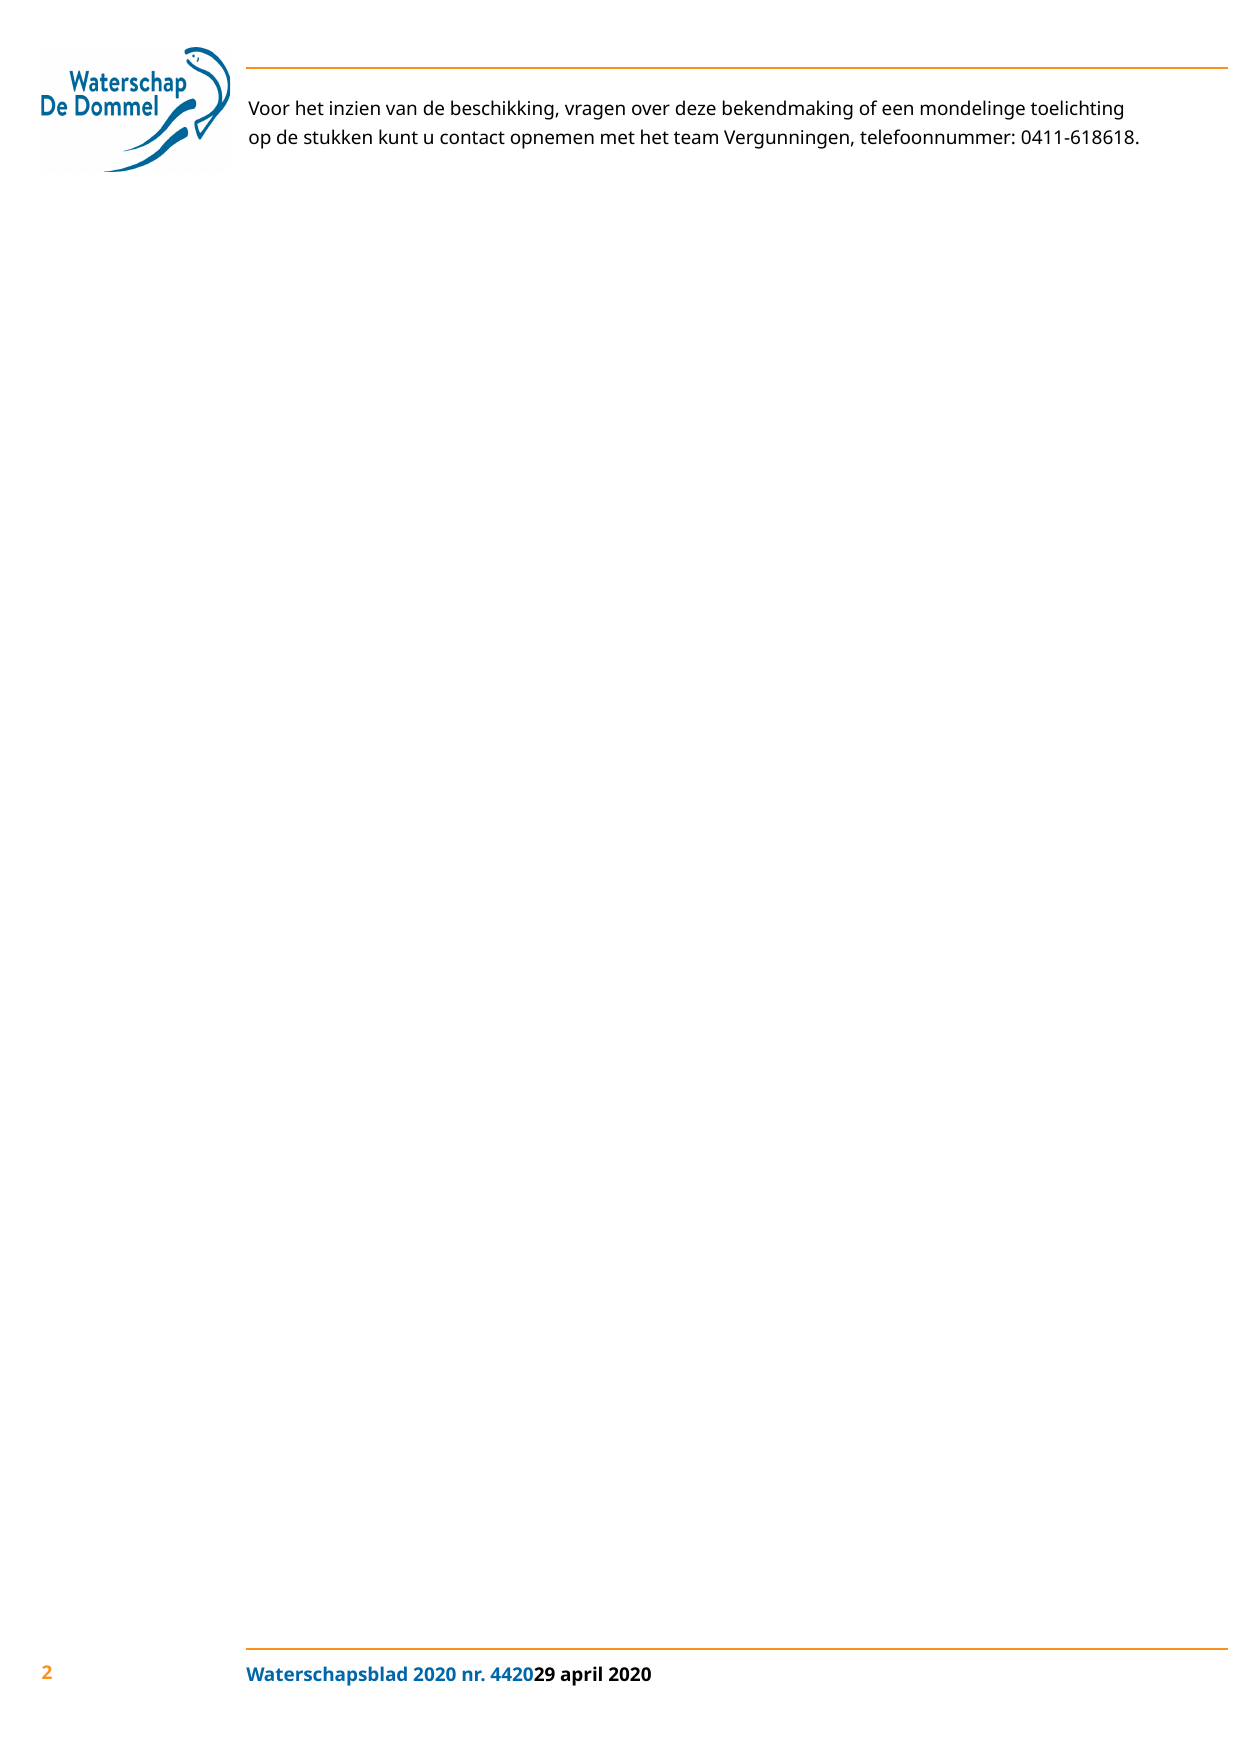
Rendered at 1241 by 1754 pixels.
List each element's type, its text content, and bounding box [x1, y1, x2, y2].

picture [198, 118, 210, 131]
picture [45, 99, 51, 111]
text Voor het inzien van de beschikking, vragen over deze bekendmaking of een mondelinge toelichting op de stukken kunt u contact opnemen met het team Vergunningen, telefoonnummer: 0411-618618. [248, 95, 1152, 150]
picture [204, 47, 231, 76]
picture [41, 47, 231, 172]
